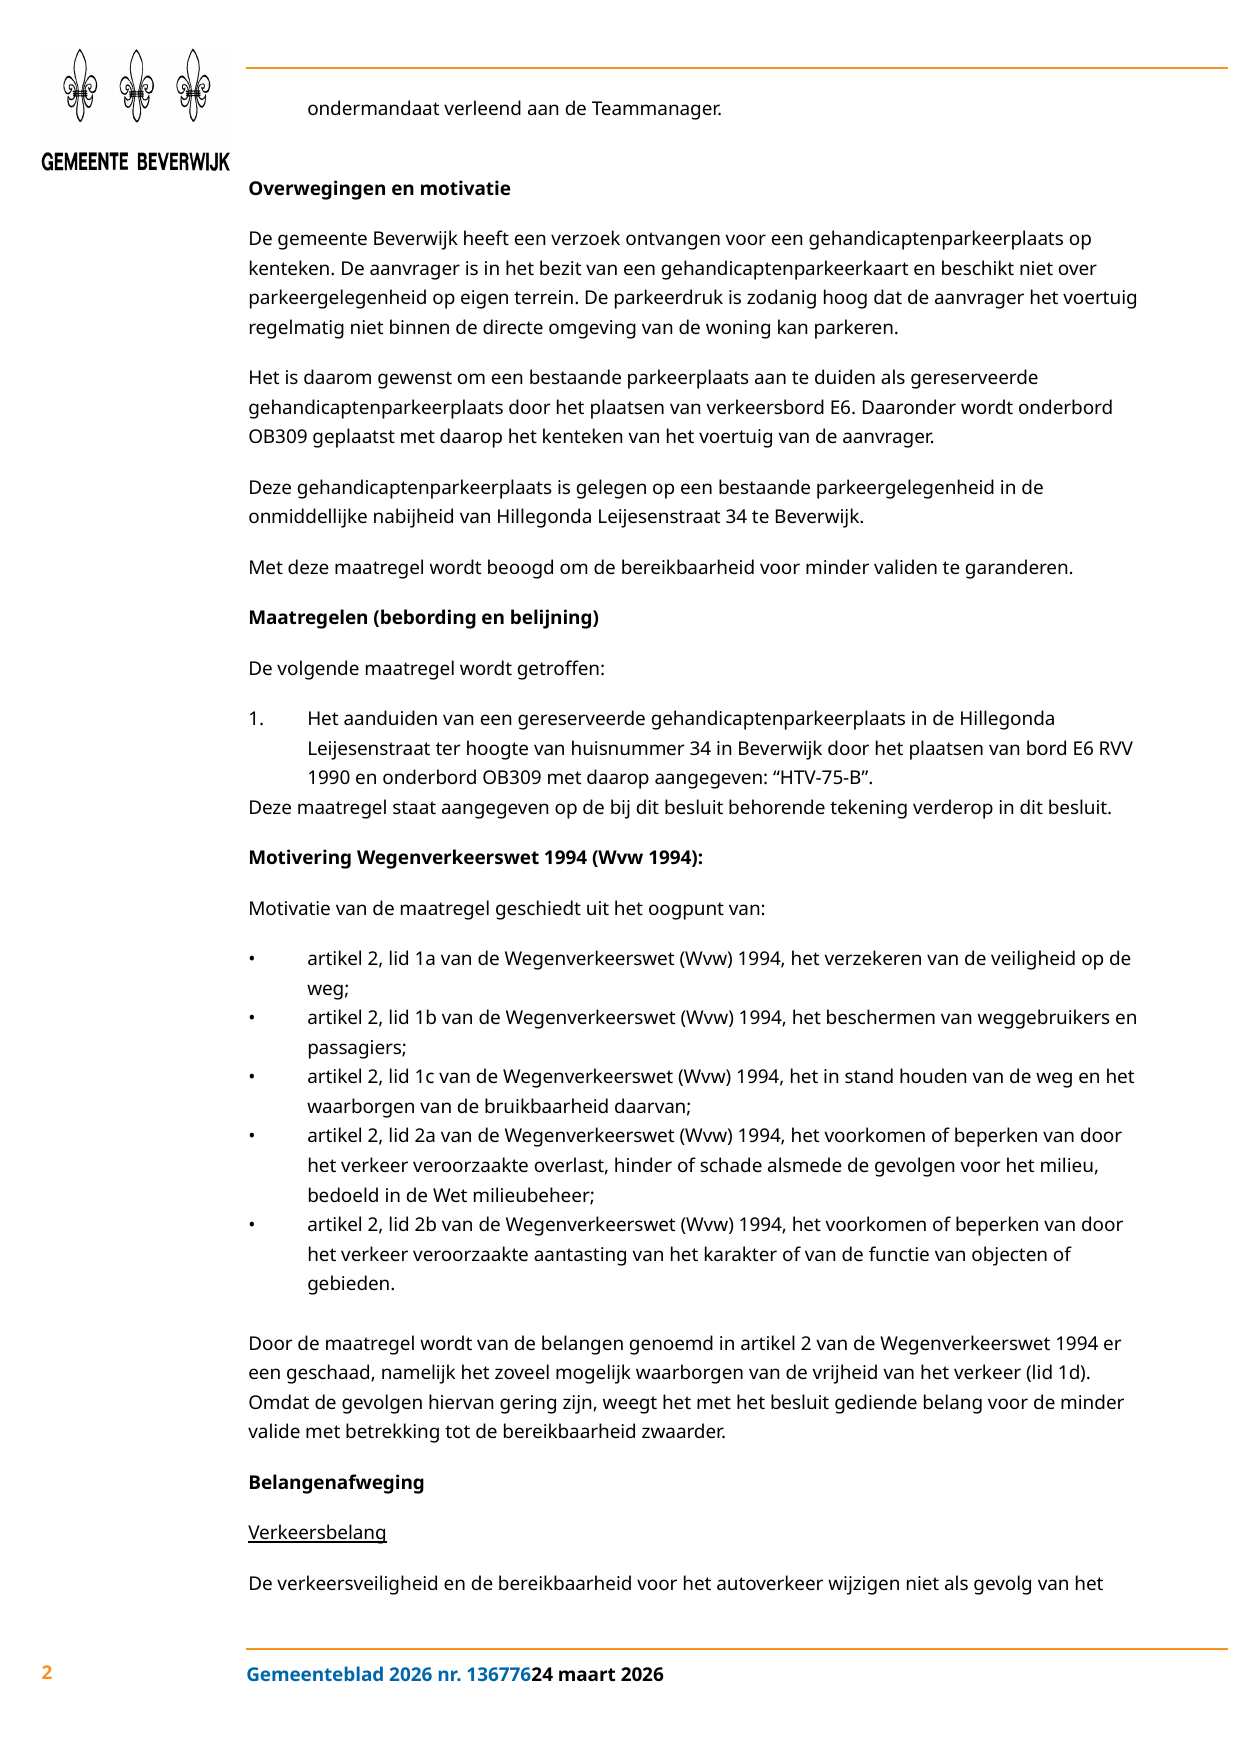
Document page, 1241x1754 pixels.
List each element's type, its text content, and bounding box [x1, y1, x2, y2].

text Motivering Wegenverkeerswet 1994 (Wvw 1994): [248, 844, 1152, 870]
list artikel 2, lid 1a van de Wegenverkeerswet (Wvw) 1994, het verzekeren van de veiligheid op de weg; [248, 945, 1152, 1001]
text Deze gehandicaptenparkeerplaats is gelegen op een bestaande parkeergelegenheid in de onmiddellijke nabijheid van Hillegonda Leijesenstraat 34 te Beverwijk. [248, 474, 1152, 529]
list Het aanduiden van een gereserveerde gehandicaptenparkeerplaats in de Hillegonda Leijesenstraat ter hoogte van huisnummer 34 in Beverwijk door het plaatsen van bord E6 RVV 1990 en onderbord OB309 met daarop aangegeven: “HTV-75-B”. [248, 705, 1152, 790]
list ondermandaat verleend aan de Teammanager. [248, 95, 1152, 121]
text Belangenafweging [248, 1469, 1152, 1495]
picture [41, 47, 231, 172]
list artikel 2, lid 1b van de Wegenverkeerswet (Wvw) 1994, het beschermen van weggebruikers en passagiers; [248, 1004, 1152, 1060]
text De volgende maatregel wordt getroffen: [248, 655, 1152, 681]
text Overwegingen en motivatie [248, 175, 1152, 201]
text De verkeersveiligheid en de bereikbaarheid voor het autoverkeer wijzigen niet als gevolg van het [248, 1570, 1152, 1596]
text De gemeente Beverwijk heeft een verzoek ontvangen voor een gehandicaptenparkeerplaats op kenteken. De aanvrager is in het bezit van een gehandicaptenparkeerkaart en beschikt niet over parkeergelegenheid op eigen terrein. De parkeerdruk is zodanig hoog dat de aanvrager het voertuig regelmatig niet binnen de directe omgeving van de woning kan parkeren. [248, 225, 1152, 340]
list artikel 2, lid 2a van de Wegenverkeerswet (Wvw) 1994, het voorkomen of beperken van door het verkeer veroorzaakte overlast, hinder of schade alsmede de gevolgen voor het milieu, bedoeld in de Wet milieubeheer; [248, 1123, 1152, 1208]
text Door de maatregel wordt van de belangen genoemd in artikel 2 van de Wegenverkeerswet 1994 er een geschaad, namelijk het zoveel mogelijk waarborgen van de vrijheid van het verkeer (lid 1d). Omdat de gevolgen hiervan gering zijn, weegt het met het besluit gediende belang voor de minder valide met betrekking tot de bereikbaarheid zwaarder. [248, 1330, 1152, 1444]
text Verkeersbelang [248, 1519, 1152, 1545]
text Met deze maatregel wordt beoogd om de bereikbaarheid voor minder validen te garanderen. [248, 554, 1152, 580]
list artikel 2, lid 2b van de Wegenverkeerswet (Wvw) 1994, het voorkomen of beperken van door het verkeer veroorzaakte aantasting van het karakter of van de functie van objecten of gebieden. [248, 1211, 1152, 1296]
list artikel 2, lid 1c van de Wegenverkeerswet (Wvw) 1994, het in stand houden van de weg en het waarborgen van de bruikbaarheid daarvan; [248, 1063, 1152, 1119]
text Motivatie van de maatregel geschiedt uit het oogpunt van: [248, 895, 1152, 921]
text Het is daarom gewenst om een bestaande parkeerplaats aan te duiden als gereserveerde gehandicaptenparkeerplaats door het plaatsen van verkeersbord E6. Daaronder wordt onderbord OB309 geplaatst met daarop het kenteken van het voertuig van de aanvrager. [248, 364, 1152, 449]
text Maatregelen (bebording en belijning) [248, 604, 1152, 630]
text Deze maatregel staat aangegeven op de bij dit besluit behorende tekening verderop in dit besluit. [248, 794, 1152, 820]
